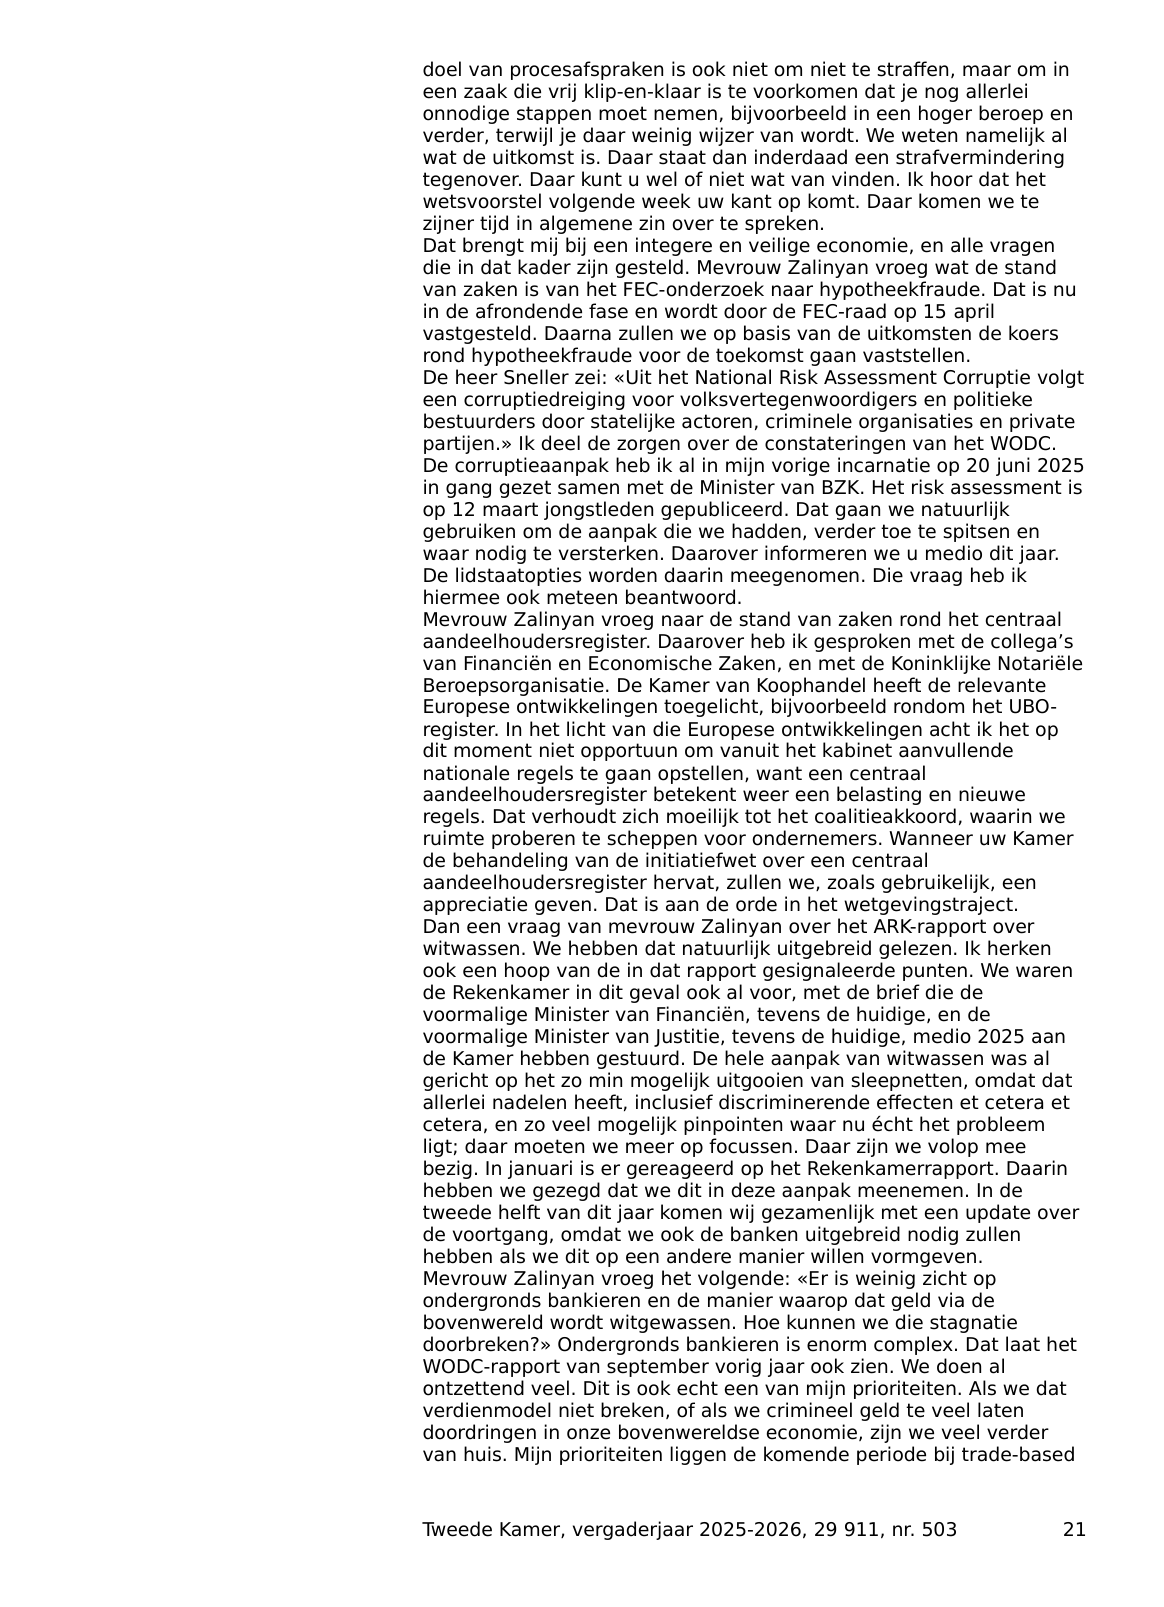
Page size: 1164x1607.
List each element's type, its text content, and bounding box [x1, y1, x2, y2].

text De heer Sneller zei: «Uit het National Risk Assessment Corruptie volgt een corruptiedreiging voor volksvertegenwoordigers en politieke bestuurders door statelijke actoren, criminele organisaties en private partijen.» Ik deel de zorgen over de constateringen van het WODC. De corruptieaanpak heb ik al in mijn vorige incarnatie op 20 juni 2025 in gang gezet samen met de Minister van BZK. Het risk assessment is op 12 maart jongstleden gepubliceerd. Dat gaan we natuurlijk gebruiken om de aanpak die we hadden, verder toe te spitsen en waar nodig te versterken. Daarover informeren we u medio dit jaar. De lidstaatopties worden daarin meegenomen. Die vraag heb ik hiermee ook meteen beantwoord. [422, 367, 1087, 608]
text Dat brengt mij bij een integere en veilige economie, en alle vragen die in dat kader zijn gesteld. Mevrouw Zalinyan vroeg wat de stand van zaken is van het FEC-onderzoek naar hypotheekfraude. Dat is nu in de afrondende fase en wordt door de FEC-raad op 15 april vastgesteld. Daarna zullen we op basis van de uitkomsten de koers rond hypotheekfraude voor de toekomst gaan vaststellen. [422, 235, 1087, 367]
text Mevrouw Zalinyan vroeg het volgende: «Er is weinig zicht op ondergronds bankieren en de manier waarop dat geld via de bovenwereld wordt witgewassen. Hoe kunnen we die stagnatie doorbreken?» Ondergronds bankieren is enorm complex. Dat laat het WODC-rapport van september vorig jaar ook zien. We doen al ontzettend veel. Dit is ook echt een van mijn prioriteiten. Als we dat verdienmodel niet breken, of als we crimineel geld te veel laten doordringen in onze bovenwereldse economie, zijn we veel verder van huis. Mijn prioriteiten liggen de komende periode bij trade-based [422, 1268, 1087, 1466]
text Dan een vraag van mevrouw Zalinyan over het ARK-rapport over witwassen. We hebben dat natuurlijk uitgebreid gelezen. Ik herken ook een hoop van de in dat rapport gesignaleerde punten. We waren de Rekenkamer in dit geval ook al voor, met de brief die de voormalige Minister van Financiën, tevens de huidige, en de voormalige Minister van Justitie, tevens de huidige, medio 2025 aan de Kamer hebben gestuurd. De hele aanpak van witwassen was al gericht op het zo min mogelijk uitgooien van sleepnetten, omdat dat allerlei nadelen heeft, inclusief discriminerende effecten et cetera et cetera, en zo veel mogelijk pinpointen waar nu écht het probleem ligt; daar moeten we meer op focussen. Daar zijn we volop mee bezig. In januari is er gereageerd op het Rekenkamerrapport. Daarin hebben we gezegd dat we dit in deze aanpak meenemen. In de tweede helft van dit jaar komen wij gezamenlijk met een update over de voortgang, omdat we ook de banken uitgebreid nodig zullen hebben als we dit op een andere manier willen vormgeven. [422, 916, 1087, 1268]
text doel van procesafspraken is ook niet om niet te straffen, maar om in een zaak die vrij klip-en-klaar is te voorkomen dat je nog allerlei onnodige stappen moet nemen, bijvoorbeeld in een hoger beroep en verder, terwijl je daar weinig wijzer van wordt. We weten namelijk al wat de uitkomst is. Daar staat dan inderdaad een strafvermindering tegenover. Daar kunt u wel of niet wat van vinden. Ik hoor dat het wetsvoorstel volgende week uw kant op komt. Daar komen we te zijner tijd in algemene zin over te spreken. [422, 59, 1087, 235]
text Mevrouw Zalinyan vroeg naar de stand van zaken rond het centraal aandeelhoudersregister. Daarover heb ik gesproken met de collega’s van Financiën en Economische Zaken, en met de Koninklijke Notariële Beroepsorganisatie. De Kamer van Koophandel heeft de relevante Europese ontwikkelingen toegelicht, bijvoorbeeld rondom het UBO-register. In het licht van die Europese ontwikkelingen acht ik het op dit moment niet opportuun om vanuit het kabinet aanvullende nationale regels te gaan opstellen, want een centraal aandeelhoudersregister betekent weer een belasting en nieuwe regels. Dat verhoudt zich moeilijk tot het coalitieakkoord, waarin we ruimte proberen te scheppen voor ondernemers. Wanneer uw Kamer de behandeling van de initiatiefwet over een centraal aandeelhoudersregister hervat, zullen we, zoals gebruikelijk, een appreciatie geven. Dat is aan de orde in het wetgevingstraject. [422, 608, 1087, 916]
